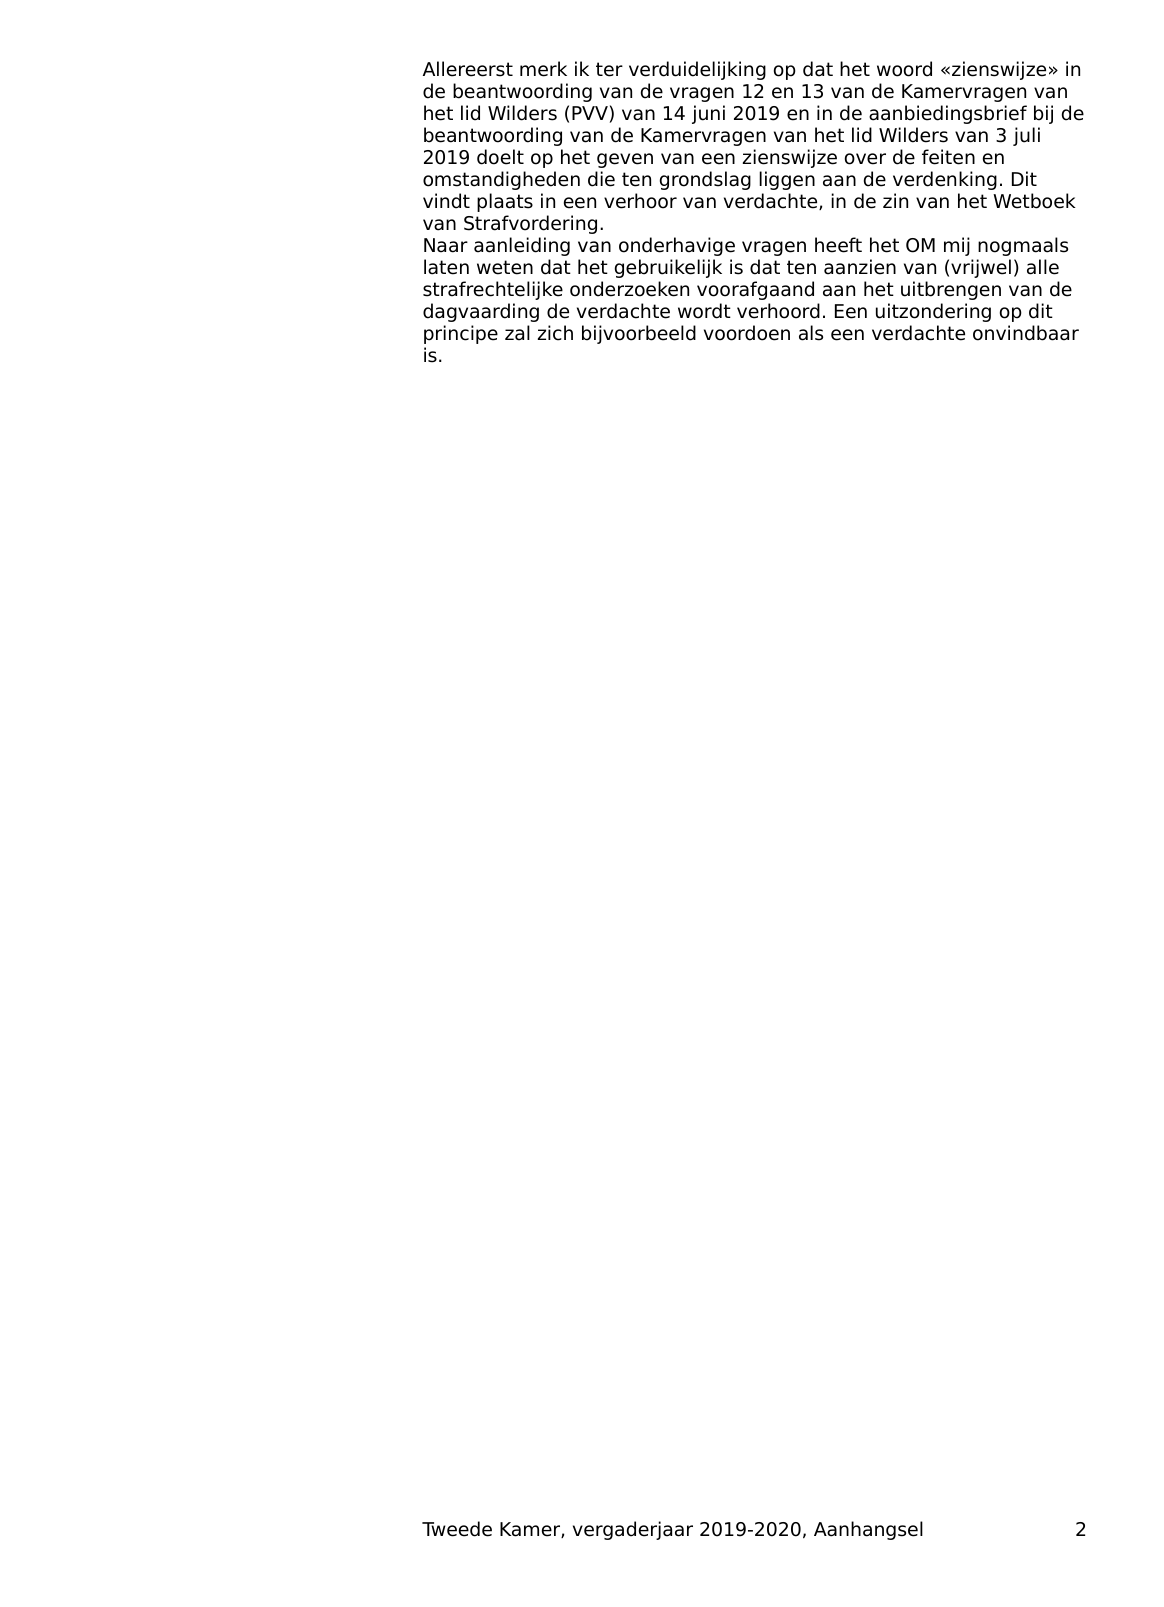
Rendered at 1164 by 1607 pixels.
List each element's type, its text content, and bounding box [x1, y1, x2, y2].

text Allereerst merk ik ter verduidelijking op dat het woord «zienswijze» in de beantwoording van de vragen 12 en 13 van de Kamervragen van het lid Wilders (PVV) van 14 juni 2019 en in de aanbiedingsbrief bij de beantwoording van de Kamervragen van het lid Wilders van 3 juli 2019 doelt op het geven van een zienswijze over de feiten en omstandigheden die ten grondslag liggen aan de verdenking. Dit vindt plaats in een verhoor van verdachte, in de zin van het Wetboek van Strafvordering. [422, 59, 1087, 235]
text Naar aanleiding van onderhavige vragen heeft het OM mij nogmaals laten weten dat het gebruikelijk is dat ten aanzien van (vrijwel) alle strafrechtelijke onderzoeken voorafgaand aan het uitbrengen van de dagvaarding de verdachte wordt verhoord. Een uitzondering op dit principe zal zich bijvoorbeeld voordoen als een verdachte onvindbaar is. [422, 235, 1087, 367]
